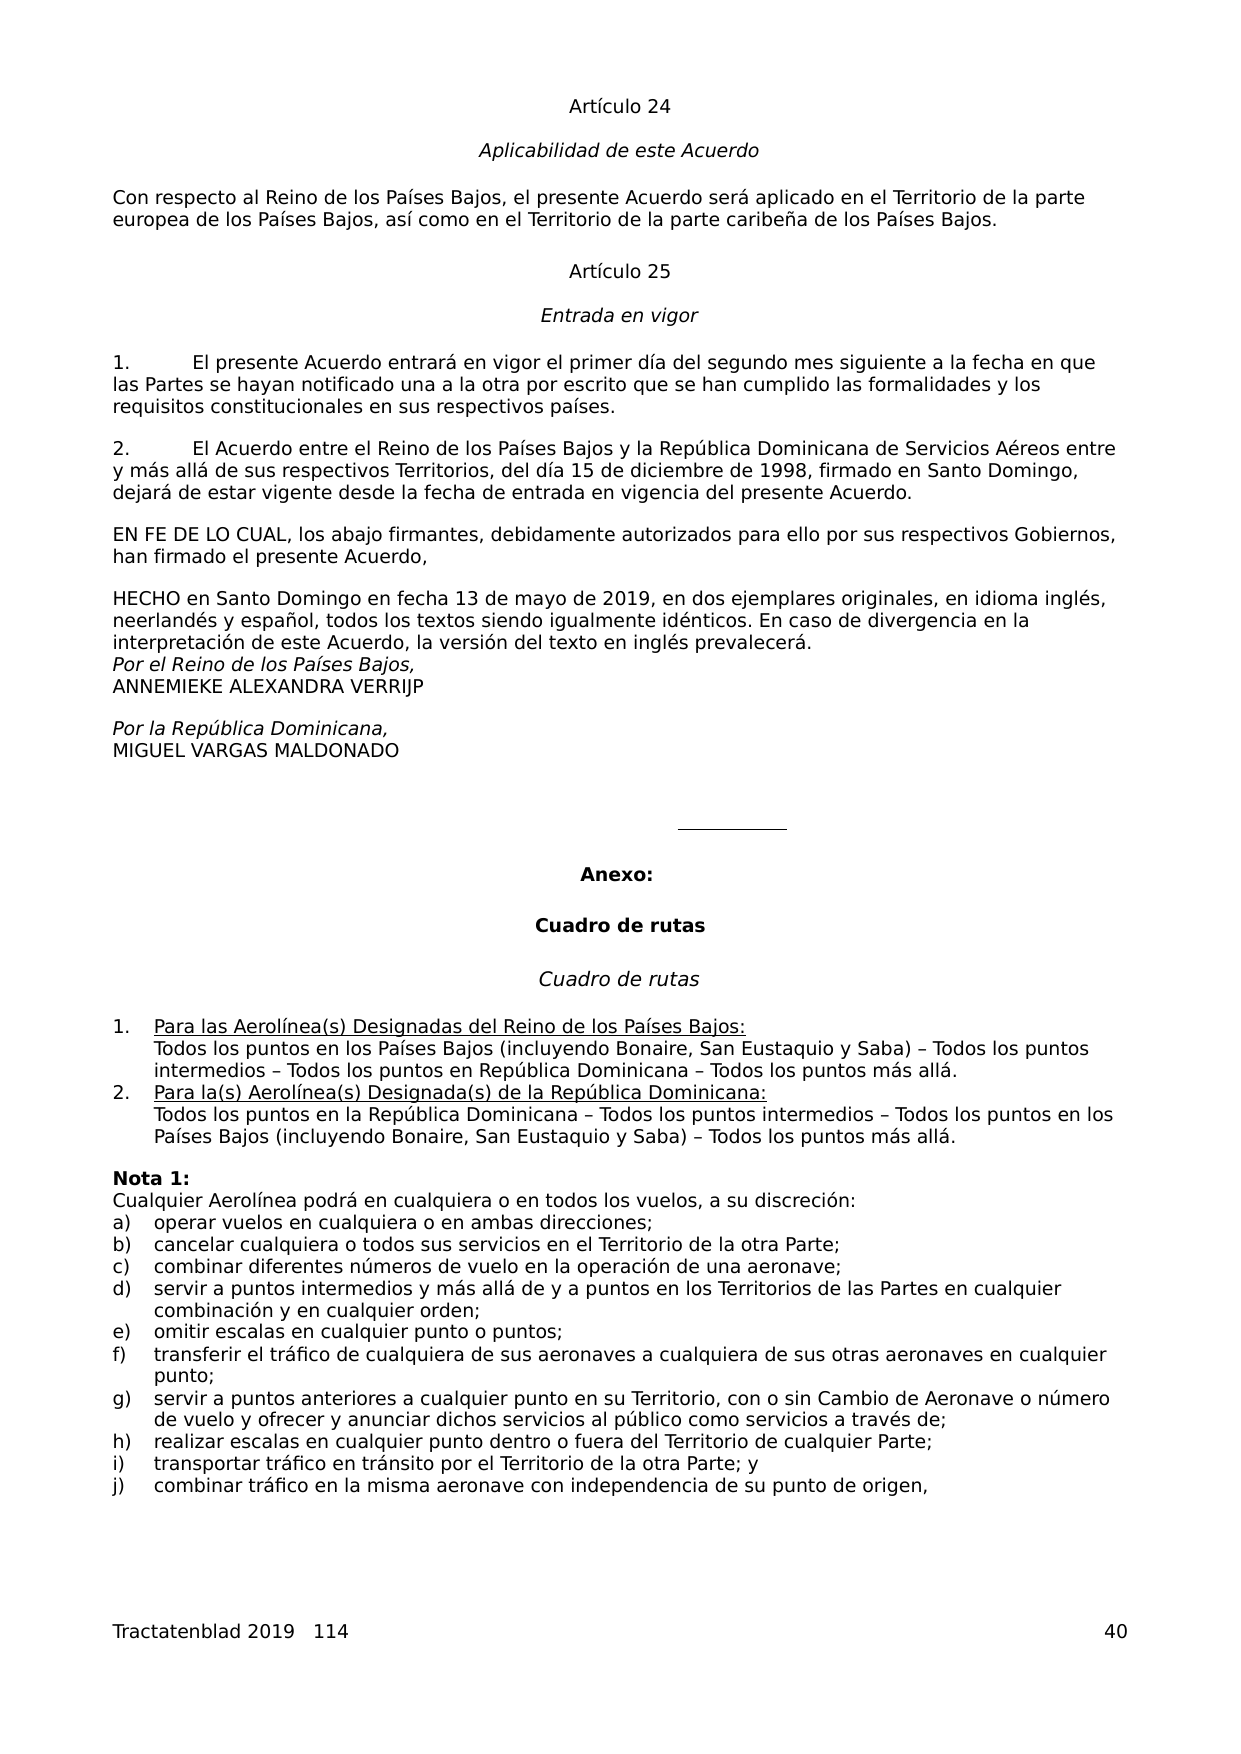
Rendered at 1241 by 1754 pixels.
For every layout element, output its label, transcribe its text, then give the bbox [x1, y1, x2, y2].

subtitle Artículo 25 Entrada en vigor [112, 261, 1128, 327]
subtitle Cuadro de rutas [112, 915, 1128, 937]
text HECHO en Santo Domingo en fecha 13 de mayo de 2019, en dos ejemplares originales, en idioma inglés, neerlandés y español, todos los textos siendo igualmente idénticos. En caso de divergencia en la interpretación de este Acuerdo, la versión del texto en inglés prevalecerá. [112, 588, 1128, 653]
text 2. El Acuerdo entre el Reino de los Países Bajos y la República Dominicana de Servicios Aéreos entre y más allá de sus respectivos Territorios, del día 15 de diciembre de 1998, firmado en Santo Domingo, dejará de estar vigente desde la fecha de entrada en vigencia del presente Acuerdo. [112, 438, 1128, 504]
text a) operar vuelos en cualquiera o en ambas direcciones; [112, 1212, 1128, 1233]
text Con respecto al Reino de los Países Bajos, el presente Acuerdo será aplicado en el Territorio de la parte europea de los Países Bajos, así como en el Territorio de la parte caribeña de los Países Bajos. [112, 187, 1128, 231]
subtitle Artículo 24 Aplicabilidad de este Acuerdo [112, 96, 1128, 162]
subtitle Anexo: [112, 863, 1128, 885]
text b) cancelar cualquiera o todos sus servicios en el Territorio de la otra Parte; [112, 1233, 1128, 1256]
text Todos los puntos en los Países Bajos (incluyendo Bonaire, San Eustaquio y Saba) – Todos los puntos intermedios – Todos los puntos en República Dominicana – Todos los puntos más allá. [153, 1038, 1128, 1082]
text e) omitir escalas en cualquier punto o puntos; [112, 1321, 1128, 1343]
text Cualquier Aerolínea podrá en cualquiera o en todos los vuelos, a su discreción: [112, 1189, 1128, 1212]
text d) servir a puntos intermedios y más allá de y a puntos en los Territorios de las Partes en cualquier combinación y en cualquier orden; [112, 1277, 1128, 1321]
text c) combinar diferentes números de vuelo en la operación de una aeronave; [112, 1256, 1128, 1277]
text EN FE DE LO CUAL, los abajo firmantes, debidamente autorizados para ello por sus respectivos Gobiernos, han firmado el presente Acuerdo, [112, 524, 1128, 568]
text i) transportar tráfico en tránsito por el Territorio de la otra Parte; y [112, 1453, 1128, 1475]
text j) combinar tráfico en la misma aeronave con independencia de su punto de origen, [112, 1475, 1128, 1497]
text h) realizar escalas en cualquier punto dentro o fuera del Territorio de cualquier Parte; [112, 1431, 1128, 1453]
text 2. Para la(s) Aerolínea(s) Designada(s) de la República Dominicana: [112, 1082, 1128, 1104]
text 1. El presente Acuerdo entrará en vigor el primer día del segundo mes siguiente a la fecha en que las Partes se hayan notificado una a la otra por escrito que se han cumplido las formalidades y los requisitos constitucionales en sus respectivos países. [112, 352, 1128, 418]
subtitle Cuadro de rutas [112, 967, 1128, 991]
text f) transferir el tráfico de cualquiera de sus aeronaves a cualquiera de sus otras aeronaves en cualquier punto; [112, 1343, 1128, 1387]
text 1. Para las Aerolínea(s) Designadas del Reino de los Países Bajos: [112, 1016, 1128, 1038]
text Por el Reino de los Países Bajos, ANNEMIEKE ALEXANDRA VERRIJP [112, 653, 1128, 697]
text Todos los puntos en la República Dominicana – Todos los puntos intermedios – Todos los puntos en los Países Bajos (incluyendo Bonaire, San Eustaquio y Saba) – Todos los puntos más allá. [153, 1104, 1128, 1148]
text g) servir a puntos anteriores a cualquier punto en su Territorio, con o sin Cambio de Aeronave o número de vuelo y ofrecer y anunciar dichos servicios al público como servicios a través de; [112, 1387, 1128, 1431]
text Nota 1: [112, 1168, 1128, 1189]
text Por la República Dominicana, MIGUEL VARGAS MALDONADO [112, 717, 1128, 761]
